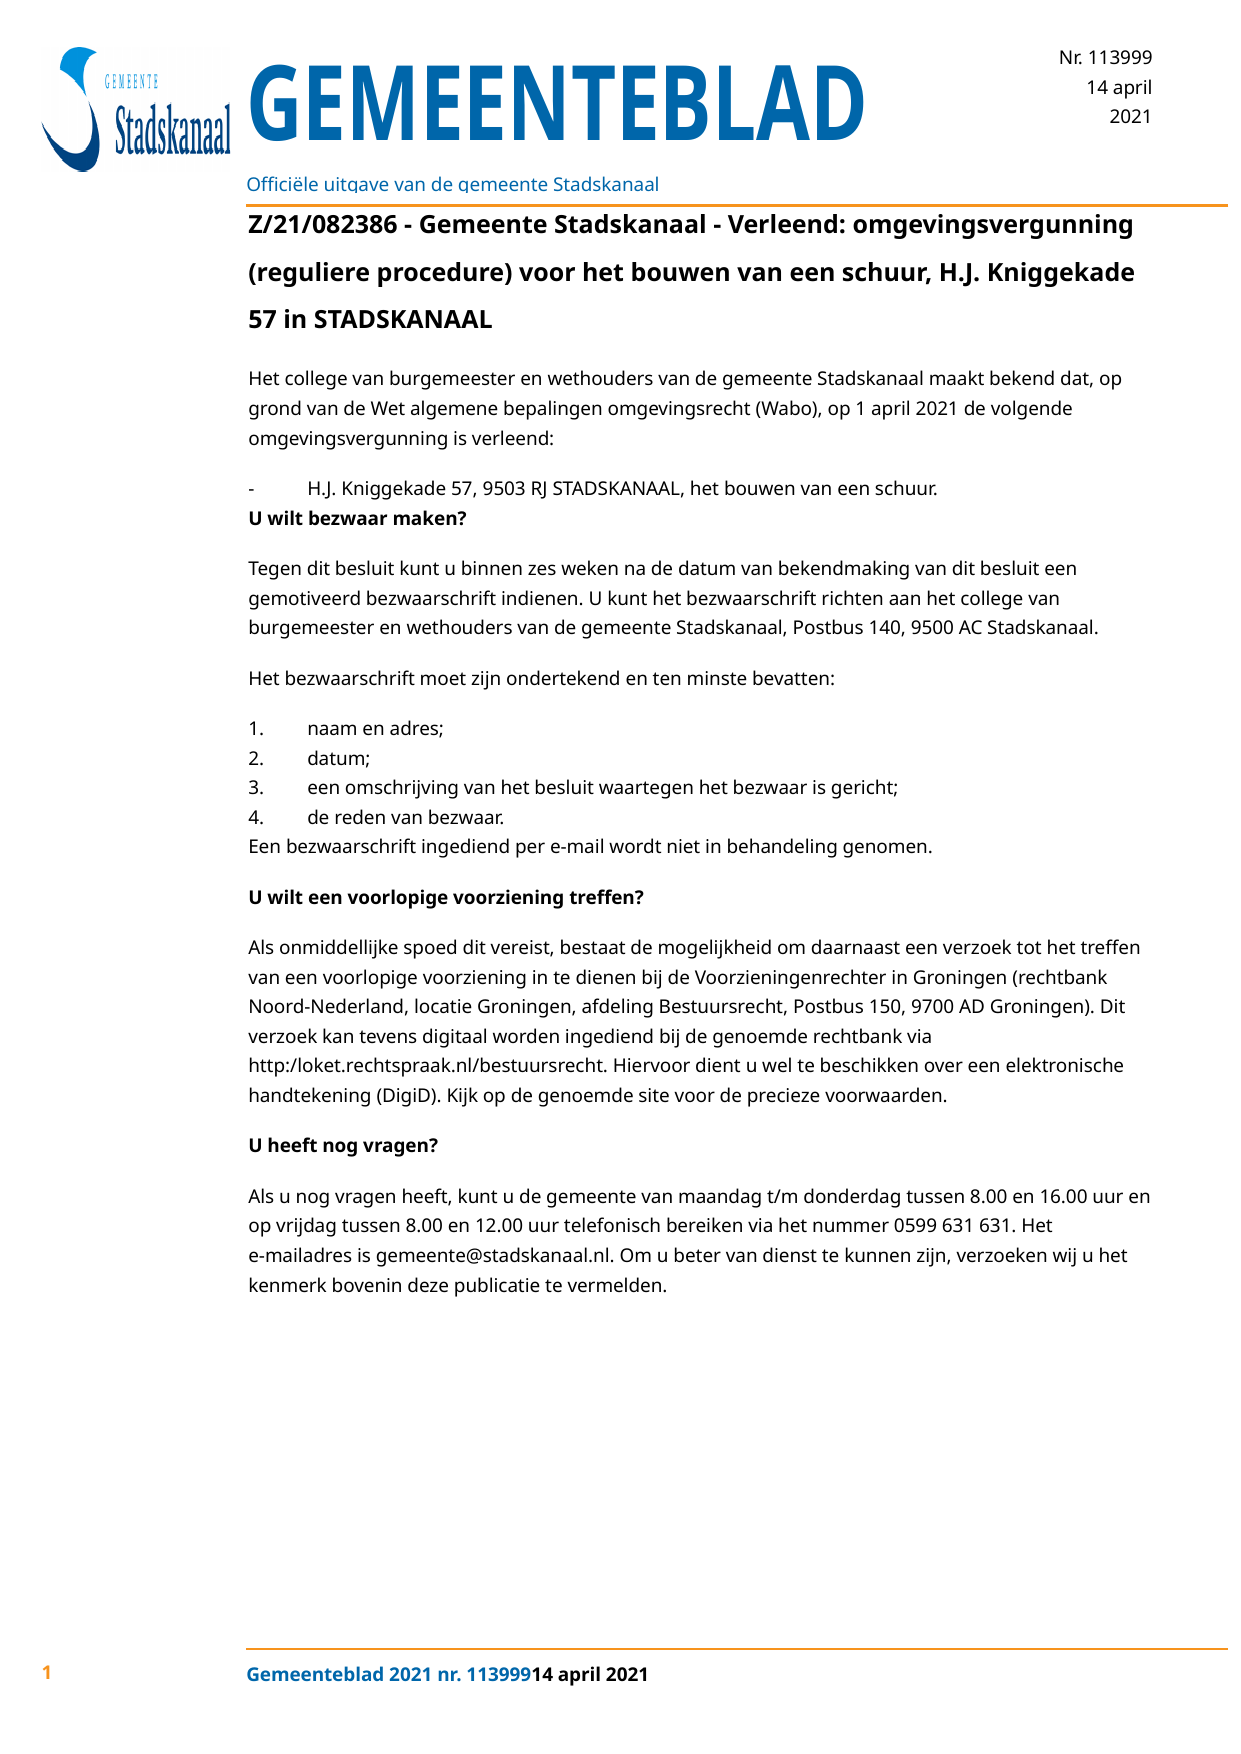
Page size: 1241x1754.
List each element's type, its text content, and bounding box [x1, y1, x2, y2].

text U heeft nog vragen? [248, 1133, 1152, 1158]
list de reden van bezwaar. [248, 804, 1152, 829]
list naam en adres; [248, 715, 1152, 741]
picture [41, 47, 231, 172]
text Een bezwaarschrift ingediend per e-mail wordt niet in behandeling genomen. [248, 833, 1152, 859]
text U wilt een voorlopige voorziening treffen? [248, 884, 1152, 909]
text Het bezwaarschrift moet zijn ondertekend en ten minste bevatten: [248, 665, 1152, 690]
list een omschrijving van het besluit waartegen het bezwaar is gericht; [248, 774, 1152, 800]
text U wilt bezwaar maken? [248, 505, 1152, 530]
text Het college van burgemeester en wethouders van de gemeente Stadskanaal maakt bekend dat, op grond van de Wet algemene bepalingen omgevingsrecht (Wabo), op 1 april 2021 de volgende omgevingsvergunning is verleend: [248, 366, 1152, 450]
list H.J. Kniggekade 57, 9503 RJ STADSKANAAL, het bouwen van een schuur. [248, 475, 1152, 501]
text Als onmiddellijke spoed dit vereist, bestaat de mogelijkheid om daarnaast een verzoek tot het treffen van een voorlopige voorziening in te dienen bij de Voorzieningenrechter in Groningen (rechtbank Noord-Nederland, locatie Groningen, afdeling Bestuursrecht, Postbus 150, 9700 AD Groningen). Dit verzoek kan tevens digitaal worden ingediend bij de genoemde rechtbank via http:/loket.rechtspraak.nl/bestuursrecht. Hiervoor dient u wel te beschikken over een elektronische handtekening (DigiD). Kijk op de genoemde site voor de precieze voorwaarden. [248, 934, 1152, 1108]
text Als u nog vragen heeft, kunt u de gemeente van maandag t/m donderdag tussen 8.00 en 16.00 uur en op vrijdag tussen 8.00 en 12.00 uur telefonisch bereiken via het nummer 0599 631 631. Het e‑mailadres is gemeente@stadskanaal.nl. Om u beter van dienst te kunnen zijn, verzoeken wij u het kenmerk bovenin deze publicatie te vermelden. [248, 1183, 1152, 1297]
list datum; [248, 745, 1152, 770]
text Z/21/082386 - Gemeente Stadskanaal - Verleend: omgevingsvergunning (reguliere procedure) voor het bouwen van een schuur, H.J. Kniggekade 57 in STADSKANAAL [248, 207, 1152, 336]
text Tegen dit besluit kunt u binnen zes weken na de datum van bekendmaking van dit besluit een gemotiveerd bezwaarschrift indienen. U kunt het bezwaarschrift richten aan het college van burgemeester en wethouders van de gemeente Stadskanaal, Postbus 140, 9500 AC Stadskanaal. [248, 555, 1152, 640]
